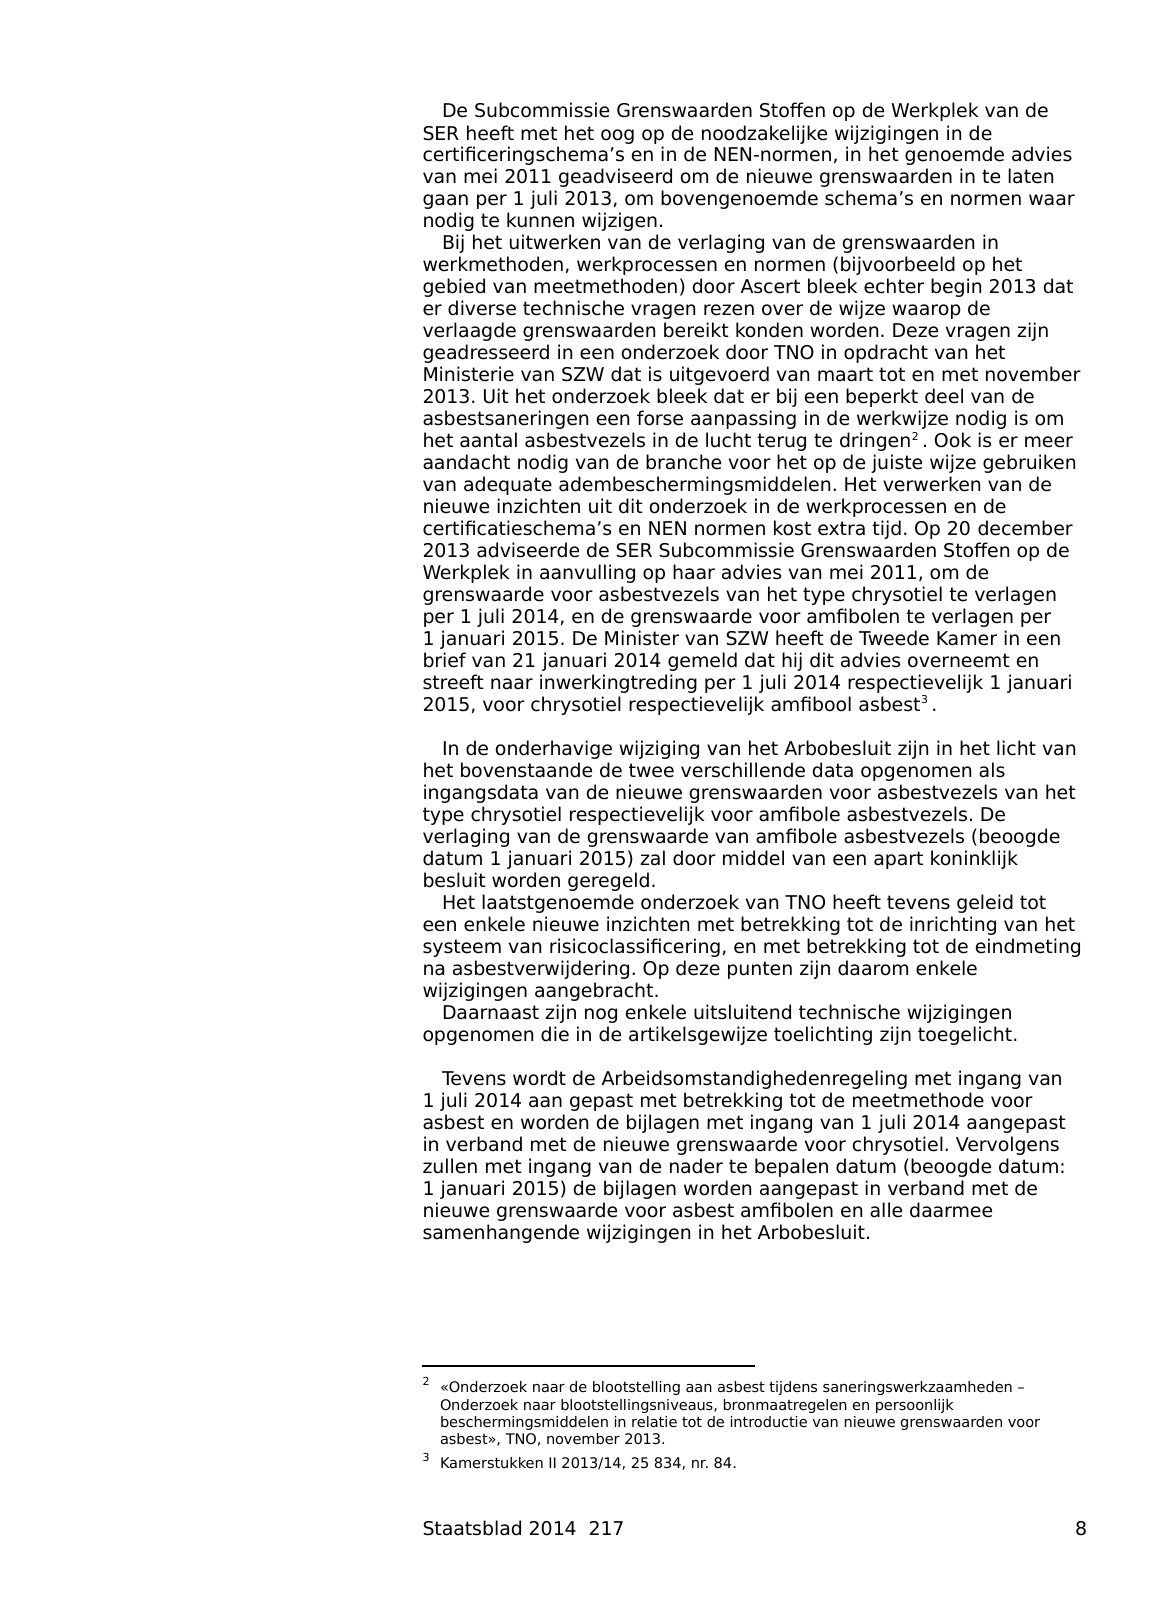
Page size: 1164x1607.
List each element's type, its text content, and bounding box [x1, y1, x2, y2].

text Daarnaast zijn nog enkele uitsluitend technische wijzigingen opgenomen die in de artikelsgewijze toelichting zijn toegelicht. [422, 1002, 1087, 1046]
text De Subcommissie Grenswaarden Stoffen op de Werkplek van de SER heeft met het oog op de noodzakelijke wijzigingen in de certificeringschema’s en in de NEN-normen, in het genoemde advies van mei 2011 geadviseerd om de nieuwe grenswaarden in te laten gaan per 1 juli 2013, om bovengenoemde schema’s en normen waar nodig te kunnen wijzigen. [422, 100, 1087, 232]
text Kamerstukken II 2013/14, 25 834, nr. 84. [422, 1451, 1087, 1473]
text Het laatstgenoemde onderzoek van TNO heeft tevens geleid tot een enkele nieuwe inzichten met betrekking tot de inrichting van het systeem van risicoclassificering, en met betrekking tot de eindmeting na asbestverwijdering. Op deze punten zijn daarom enkele wijzigingen aangebracht. [422, 892, 1087, 1002]
text «Onderzoek naar de blootstelling aan asbest tijdens saneringswerkzaamheden – Onderzoek naar blootstellingsniveaus, bronmaatregelen en persoonlijk beschermingsmiddelen in relatie tot de introductie van nieuwe grenswaarden voor asbest», TNO, november 2013. [422, 1375, 1087, 1448]
text Bij het uitwerken van de verlaging van de grenswaarden in werkmethoden, werkprocessen en normen (bijvoorbeeld op het gebied van meetmethoden) door Ascert bleek echter begin 2013 dat er diverse technische vragen rezen over de wijze waarop de verlaagde grenswaarden bereikt konden worden. Deze vragen zijn geadresseerd in een onderzoek door TNO in opdracht van het Ministerie van SZW dat is uitgevoerd van maart tot en met november 2013. Uit het onderzoek bleek dat er bij een beperkt deel van de asbestsaneringen een forse aanpassing in de werkwijze nodig is om het aantal asbestvezels in de lucht terug te dringen. Ook is er meer aandacht nodig van de branche voor het op de juiste wijze gebruiken van adequate adembeschermingsmiddelen. Het verwerken van de nieuwe inzichten uit dit onderzoek in de werkprocessen en de certificatieschema’s en NEN normen kost extra tijd. Op 20 december 2013 adviseerde de SER Subcommissie Grenswaarden Stoffen op de Werkplek in aanvulling op haar advies van mei 2011, om de grenswaarde voor asbestvezels van het type chrysotiel te verlagen per 1 juli 2014, en de grenswaarde voor amfibolen te verlagen per 1 januari 2015. De Minister van SZW heeft de Tweede Kamer in een brief van 21 januari 2014 gemeld dat hij dit advies overneemt en streeft naar inwerkingtreding per 1 juli 2014 respectievelijk 1 januari 2015, voor chrysotiel respectievelijk amfibool asbest. [422, 232, 1087, 716]
text In de onderhavige wijziging van het Arbobesluit zijn in het licht van het bovenstaande de twee verschillende data opgenomen als ingangsdata van de nieuwe grenswaarden voor asbestvezels van het type chrysotiel respectievelijk voor amfibole asbestvezels. De verlaging van de grenswaarde van amfibole asbestvezels (beoogde datum 1 januari 2015) zal door middel van een apart koninklijk besluit worden geregeld. [422, 738, 1087, 892]
text Tevens wordt de Arbeidsomstandighedenregeling met ingang van 1 juli 2014 aan gepast met betrekking tot de meetmethode voor asbest en worden de bijlagen met ingang van 1 juli 2014 aangepast in verband met de nieuwe grenswaarde voor chrysotiel. Vervolgens zullen met ingang van de nader te bepalen datum (beoogde datum: 1 januari 2015) de bijlagen worden aangepast in verband met de nieuwe grenswaarde voor asbest amfibolen en alle daarmee samenhangende wijzigingen in het Arbobesluit. [422, 1068, 1087, 1244]
